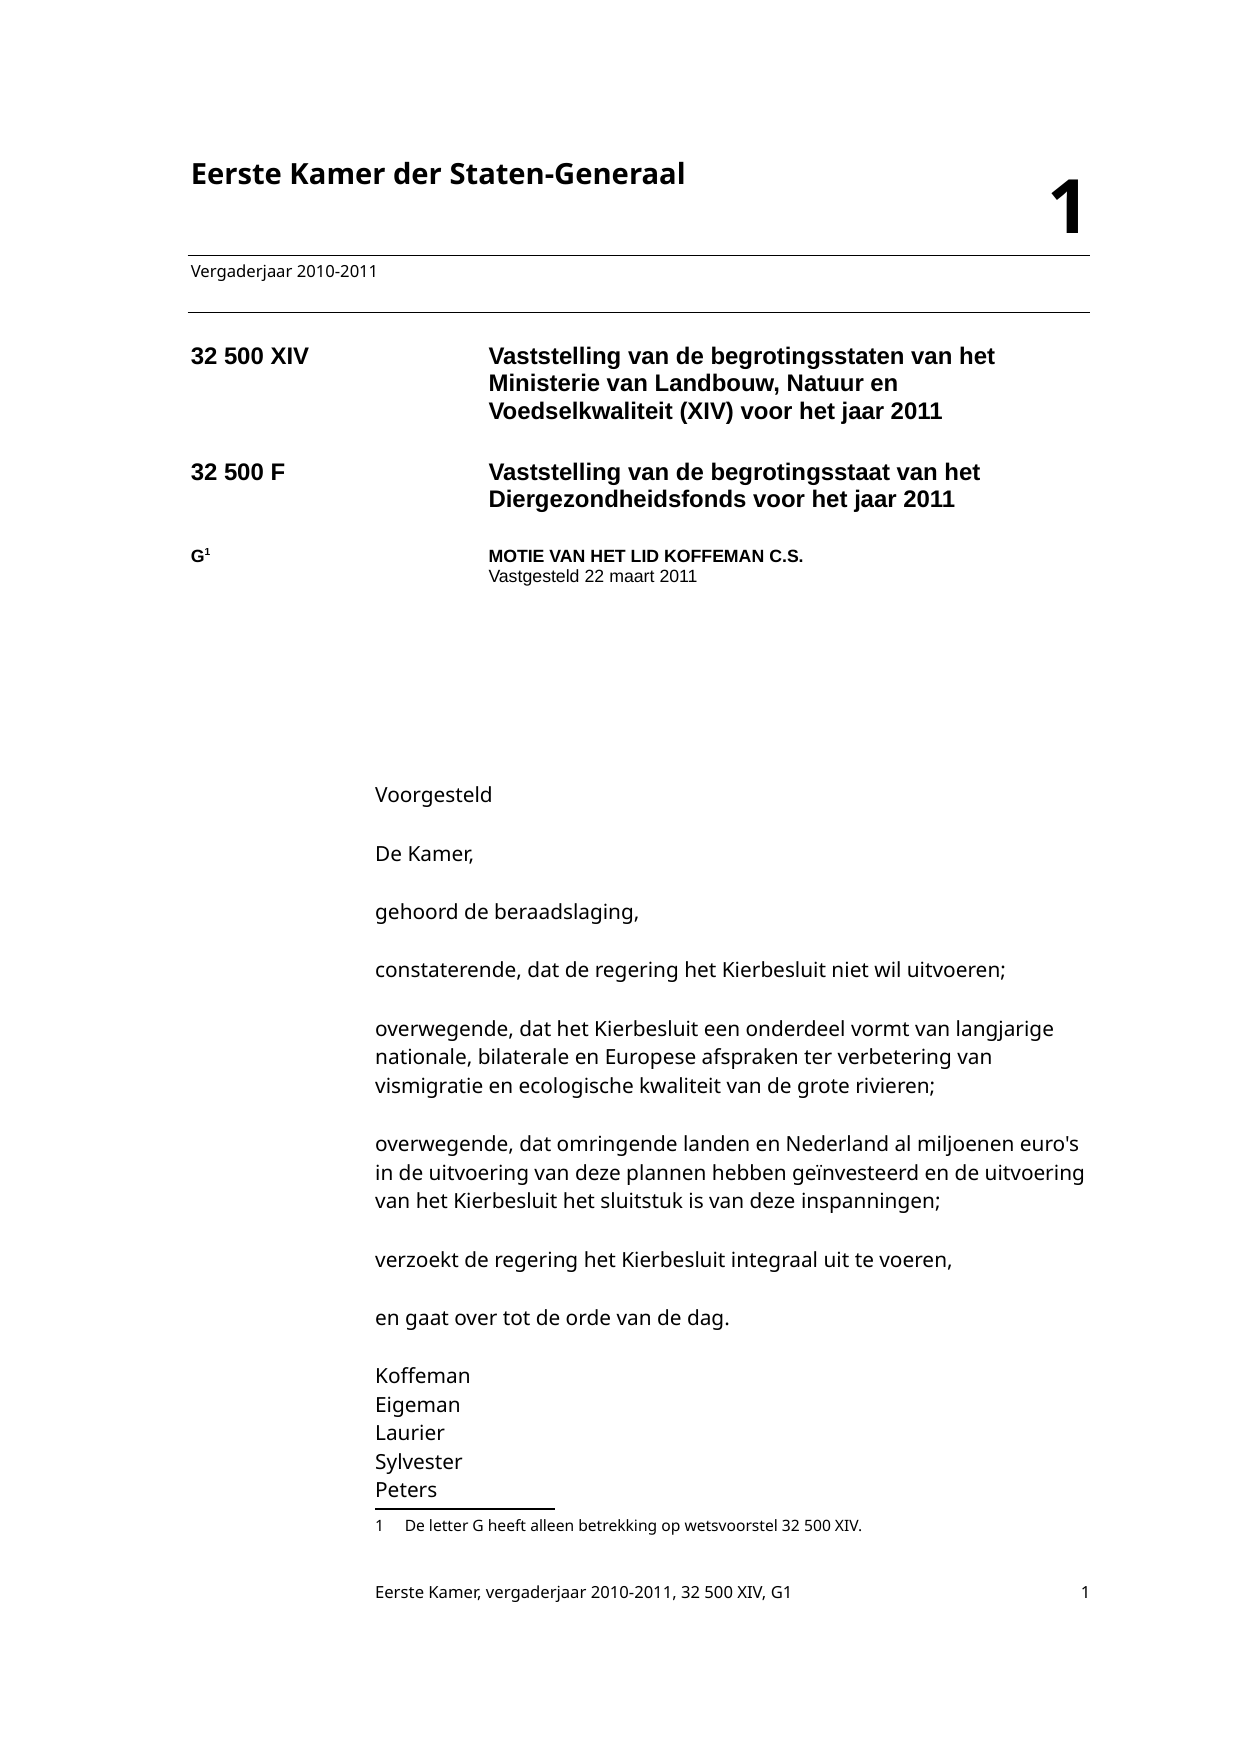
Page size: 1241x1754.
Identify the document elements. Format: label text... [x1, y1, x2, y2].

text Sylvester [375, 1447, 1090, 1475]
text Peters [375, 1475, 1090, 1504]
text Koffeman [375, 1362, 1090, 1390]
text gehoord de beraadslaging, [375, 897, 1090, 926]
text De Kamer, [375, 839, 1090, 867]
text en gaat over tot de orde van de dag. [375, 1303, 1090, 1332]
text Eigeman [375, 1390, 1090, 1418]
text constaterende, dat de regering het Kierbesluit niet wil uitvoeren; [375, 956, 1090, 984]
table_header 1 [910, 150, 1090, 255]
table_cell [485, 313, 1090, 339]
table_cell G [188, 543, 485, 662]
text Voorgesteld [375, 780, 1090, 809]
table_cell Vaststelling van de begrotingsstaten van het Ministerie van Landbouw, Natuur en Voedselkwaliteit (XIV) voor het jaar 2011 [485, 339, 1090, 454]
text overwegende, dat omringende landen en Nederland al miljoenen euro's in de uitvoering van deze plannen hebben geïnvesteerd en de uitvoering van het Kierbesluit het sluitstuk is van deze inspanningen; [375, 1129, 1090, 1215]
table_cell MOTIE VAN HET LID KOFFEMAN C.S. Vastgesteld 22 maart 2011 [485, 543, 1090, 662]
table_cell 32 500 F [188, 455, 485, 543]
text overwegende, dat het Kierbesluit een onderdeel vormt van langjarige nationale, bilaterale en Europese afspraken ter verbetering van vismigratie en ecologische kwaliteit van de grote rivieren; [375, 1014, 1090, 1099]
table_cell Vergaderjaar 2010-2011 [188, 256, 485, 312]
table_cell 32 500 XIV [188, 339, 485, 454]
table_cell Vaststelling van de begrotingsstaat van het Diergezondheidsfonds voor het jaar 2011 [485, 455, 1090, 543]
table_cell [485, 256, 1090, 312]
text verzoekt de regering het Kierbesluit integraal uit te voeren, [375, 1245, 1090, 1273]
text Laurier [375, 1418, 1090, 1447]
table_header Eerste Kamer der Staten-Generaal [188, 150, 909, 255]
table_cell [188, 313, 485, 339]
